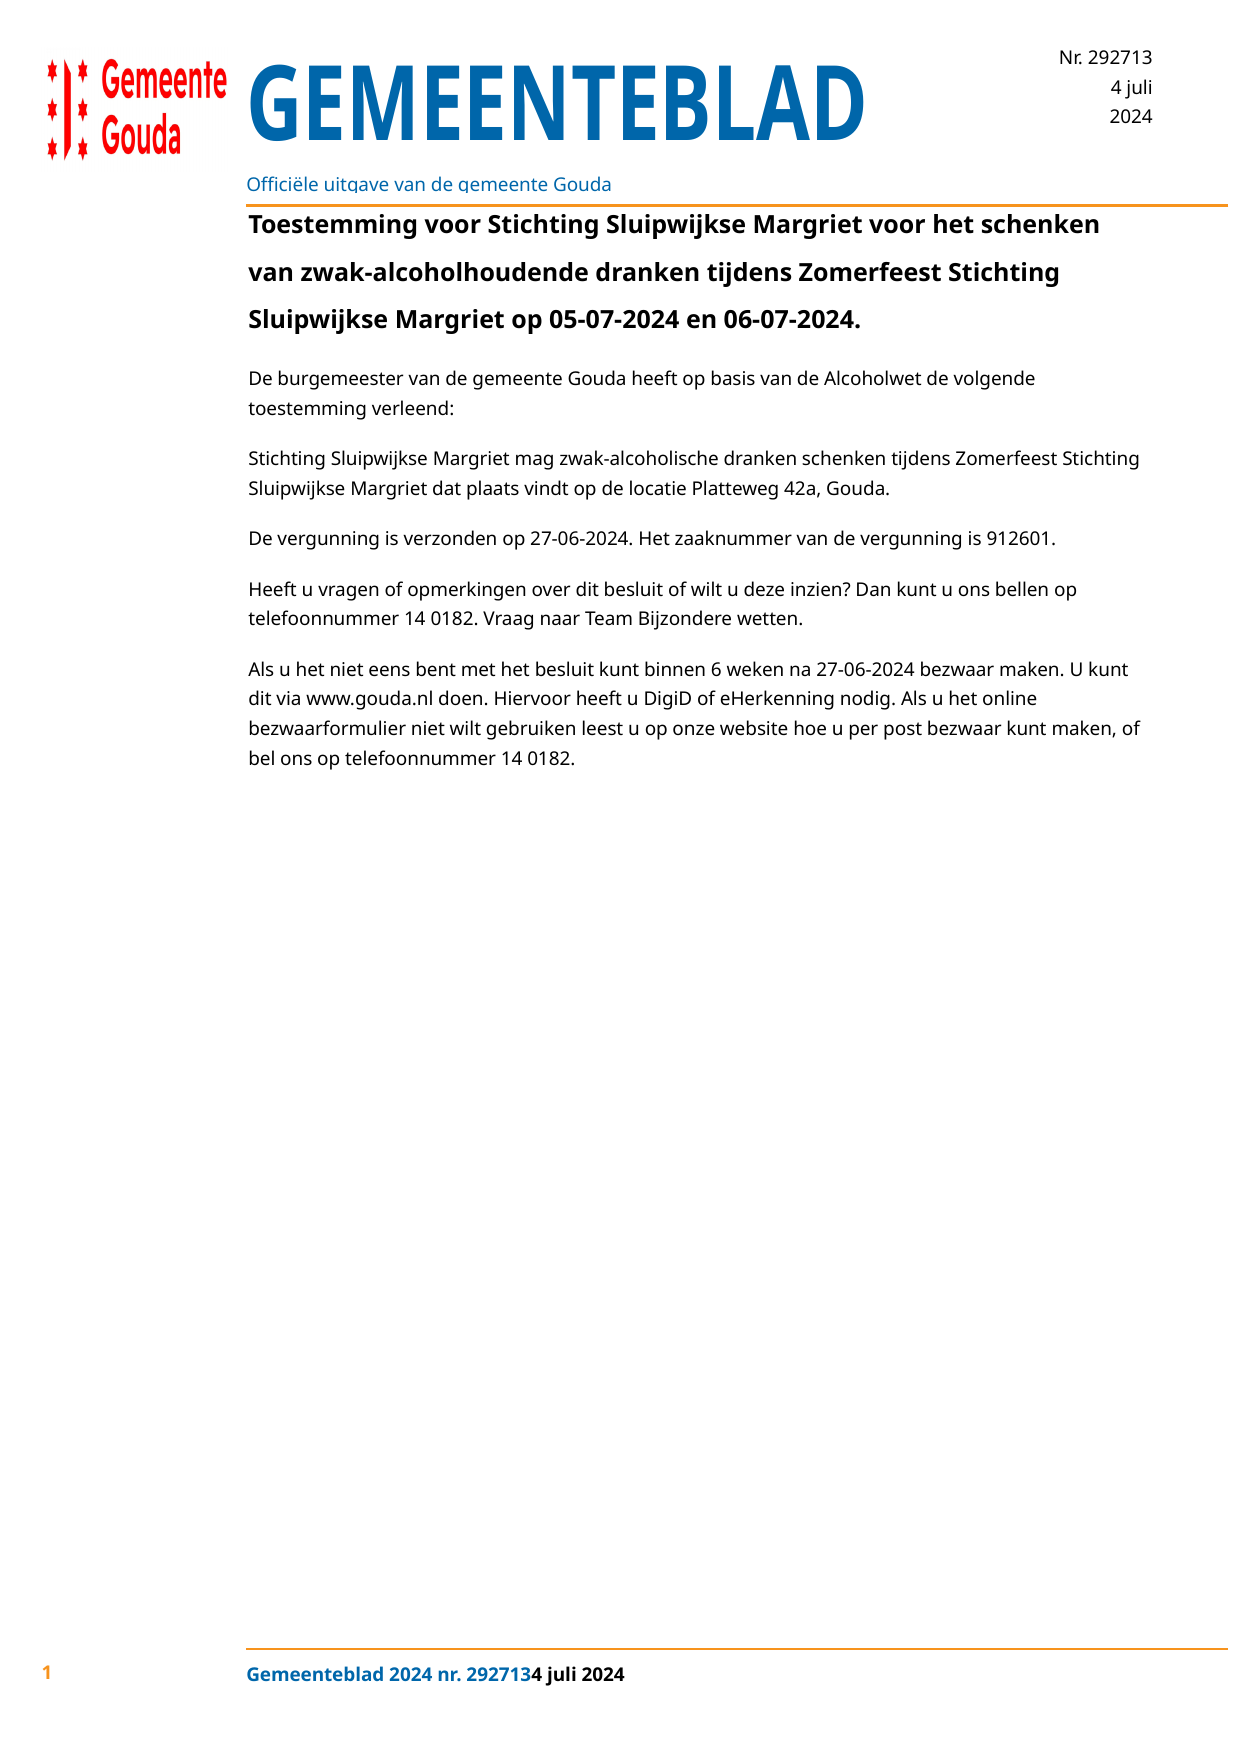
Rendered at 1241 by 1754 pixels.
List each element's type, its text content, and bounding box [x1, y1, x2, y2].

text De burgemeester van de gemeente Gouda heeft op basis van de Alcoholwet de volgende toestemming verleend: [248, 366, 1152, 421]
picture [41, 47, 231, 172]
text Toestemming voor Stichting Sluipwijkse Margriet voor het schenken van zwak-alcoholhoudende dranken tijdens Zomerfeest Stichting Sluipwijkse Margriet op 05-07-2024 en 06-07-2024. [248, 207, 1152, 336]
text Als u het niet eens bent met het besluit kunt binnen 6 weken na 27-06-2024 bezwaar maken. U kunt dit via www.gouda.nl doen. Hiervoor heeft u DigiD of eHerkenning nodig. Als u het online bezwaarformulier niet wilt gebruiken leest u op onze website hoe u per post bezwaar kunt maken, of bel ons op telefoonnummer 14 0182. [248, 656, 1152, 770]
text Stichting Sluipwijkse Margriet mag zwak-alcoholische dranken schenken tijdens Zomerfeest Stichting Sluipwijkse Margriet dat plaats vindt op de locatie Platteweg 42a, Gouda. [248, 446, 1152, 501]
text Heeft u vragen of opmerkingen over dit besluit of wilt u deze inzien? Dan kunt u ons bellen op telefoonnummer 14 0182. Vraag naar Team Bijzondere wetten. [248, 576, 1152, 631]
text De vergunning is verzonden op 27-06-2024. Het zaaknummer van de vergunning is 912601. [248, 526, 1152, 551]
